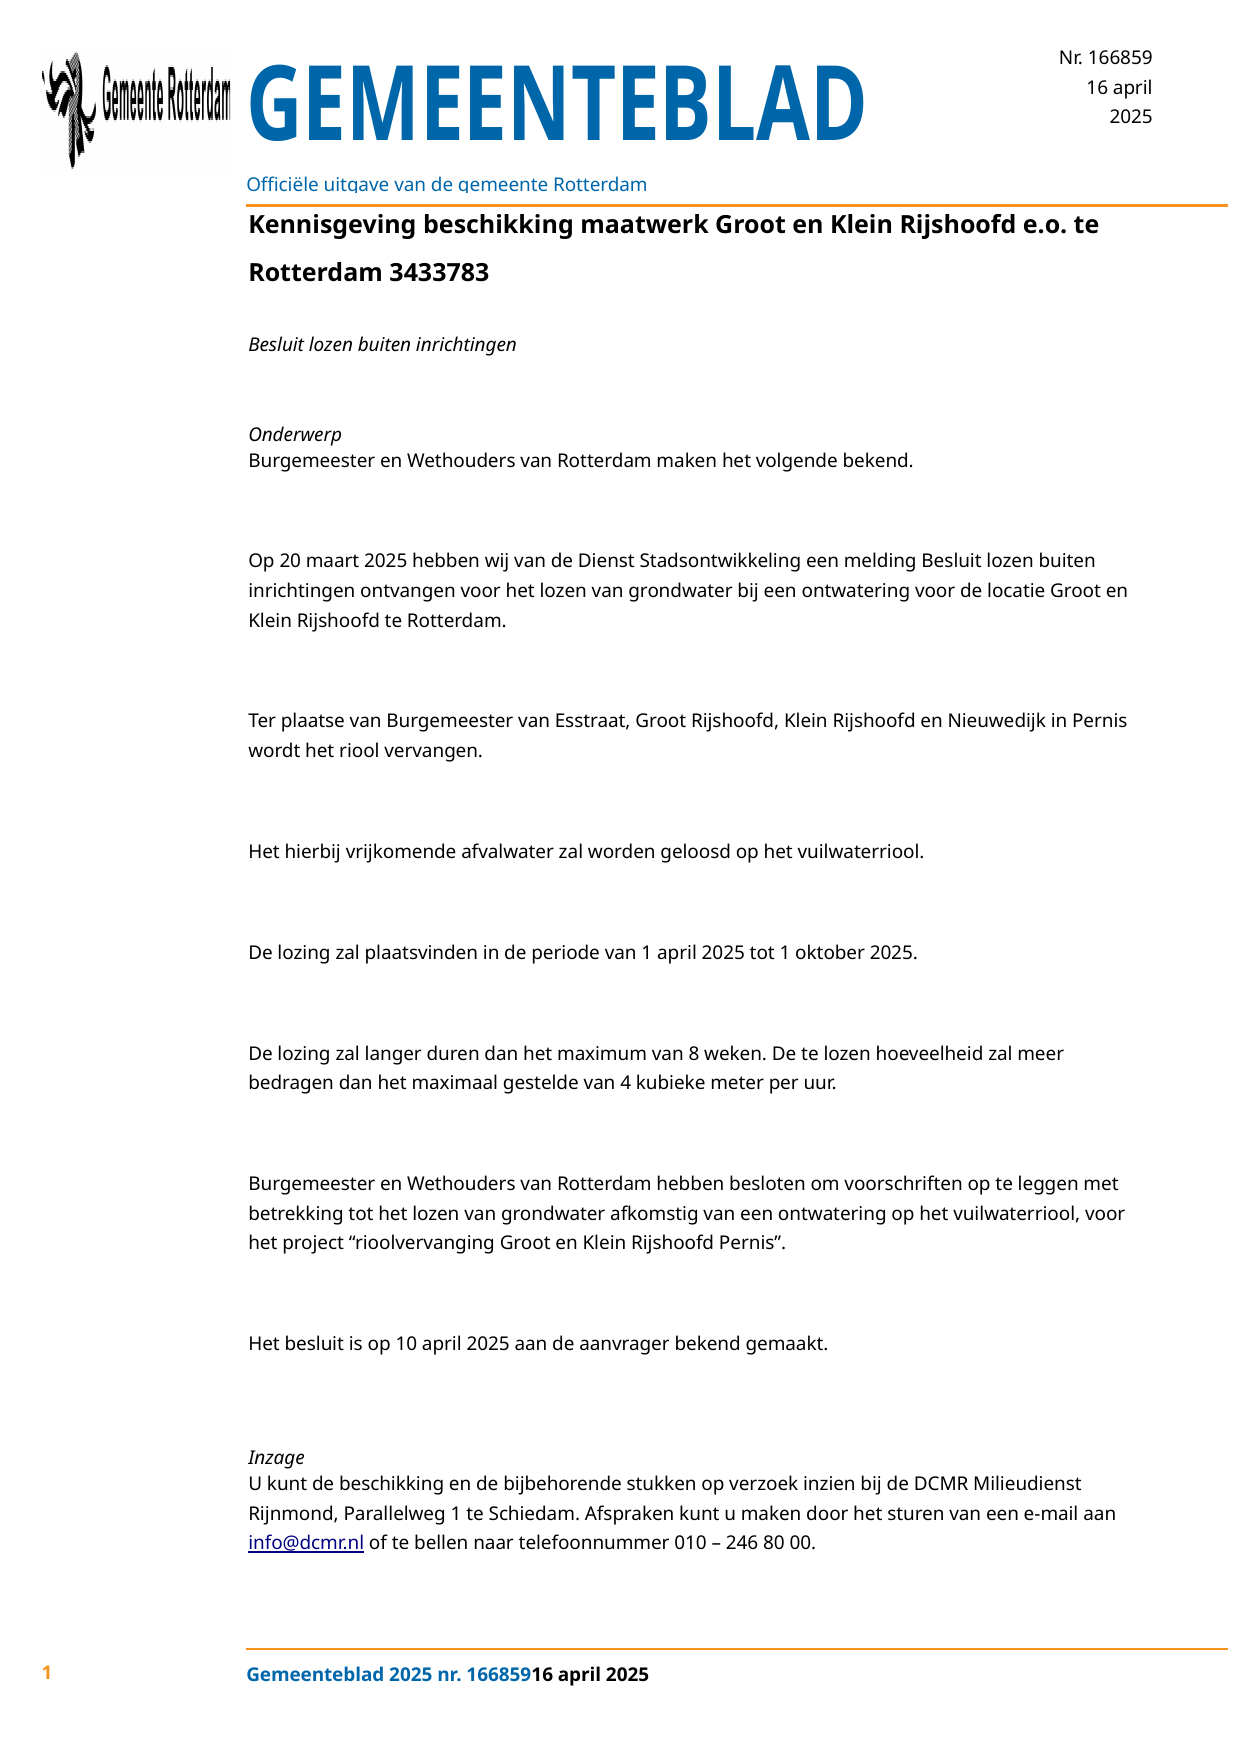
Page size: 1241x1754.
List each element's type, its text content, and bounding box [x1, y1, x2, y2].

text De lozing zal plaatsvinden in de periode van 1 april 2025 tot 1 oktober 2025. [248, 939, 1152, 965]
text Het besluit is op 10 april 2025 aan de aanvrager bekend gemaakt. [248, 1330, 1152, 1356]
text Onderwerp [248, 421, 1152, 447]
text Kennisgeving beschikking maatwerk Groot en Klein Rijshoofd e.o. te Rotterdam 3433783 [248, 207, 1152, 288]
text Burgemeester en Wethouders van Rotterdam maken het volgende bekend. [248, 447, 1152, 473]
text Ter plaatse van Burgemeester van Esstraat, Groot Rijshoofd, Klein Rijshoofd en Nieuwedijk in Pernis wordt het riool vervangen. [248, 708, 1152, 763]
text Burgemeester en Wethouders van Rotterdam hebben besloten om voorschriften op te leggen met betrekking tot het lozen van grondwater afkomstig van een ontwatering op het vuilwaterriool, voor het project “rioolvervanging Groot en Klein Rijshoofd Pernis”. [248, 1170, 1152, 1255]
picture [41, 47, 231, 172]
text Het hierbij vrijkomende afvalwater zal worden geloosd op het vuilwaterriool. [248, 838, 1152, 864]
text U kunt de beschikking en de bijbehorende stukken op verzoek inzien bij de DCMR Milieudienst Rijnmond, Parallelweg 1 te Schiedam. Afspraken kunt u maken door het sturen van een e-mail aan info@dcmr.nl of te bellen naar telefoonnummer 010 – 246 80 00. [248, 1470, 1152, 1555]
text Op 20 maart 2025 hebben wij van de Dienst Stadsontwikkeling een melding Besluit lozen buiten inrichtingen ontvangen voor het lozen van grondwater bij een ontwatering voor de locatie Groot en Klein Rijshoofd te Rotterdam. [248, 548, 1152, 633]
text Inzage [248, 1444, 1152, 1470]
text Besluit lozen buiten inrichtingen [248, 331, 1152, 357]
text De lozing zal langer duren dan het maximum van 8 weken. De te lozen hoeveelheid zal meer bedragen dan het maximaal gestelde van 4 kubieke meter per uur. [248, 1040, 1152, 1095]
